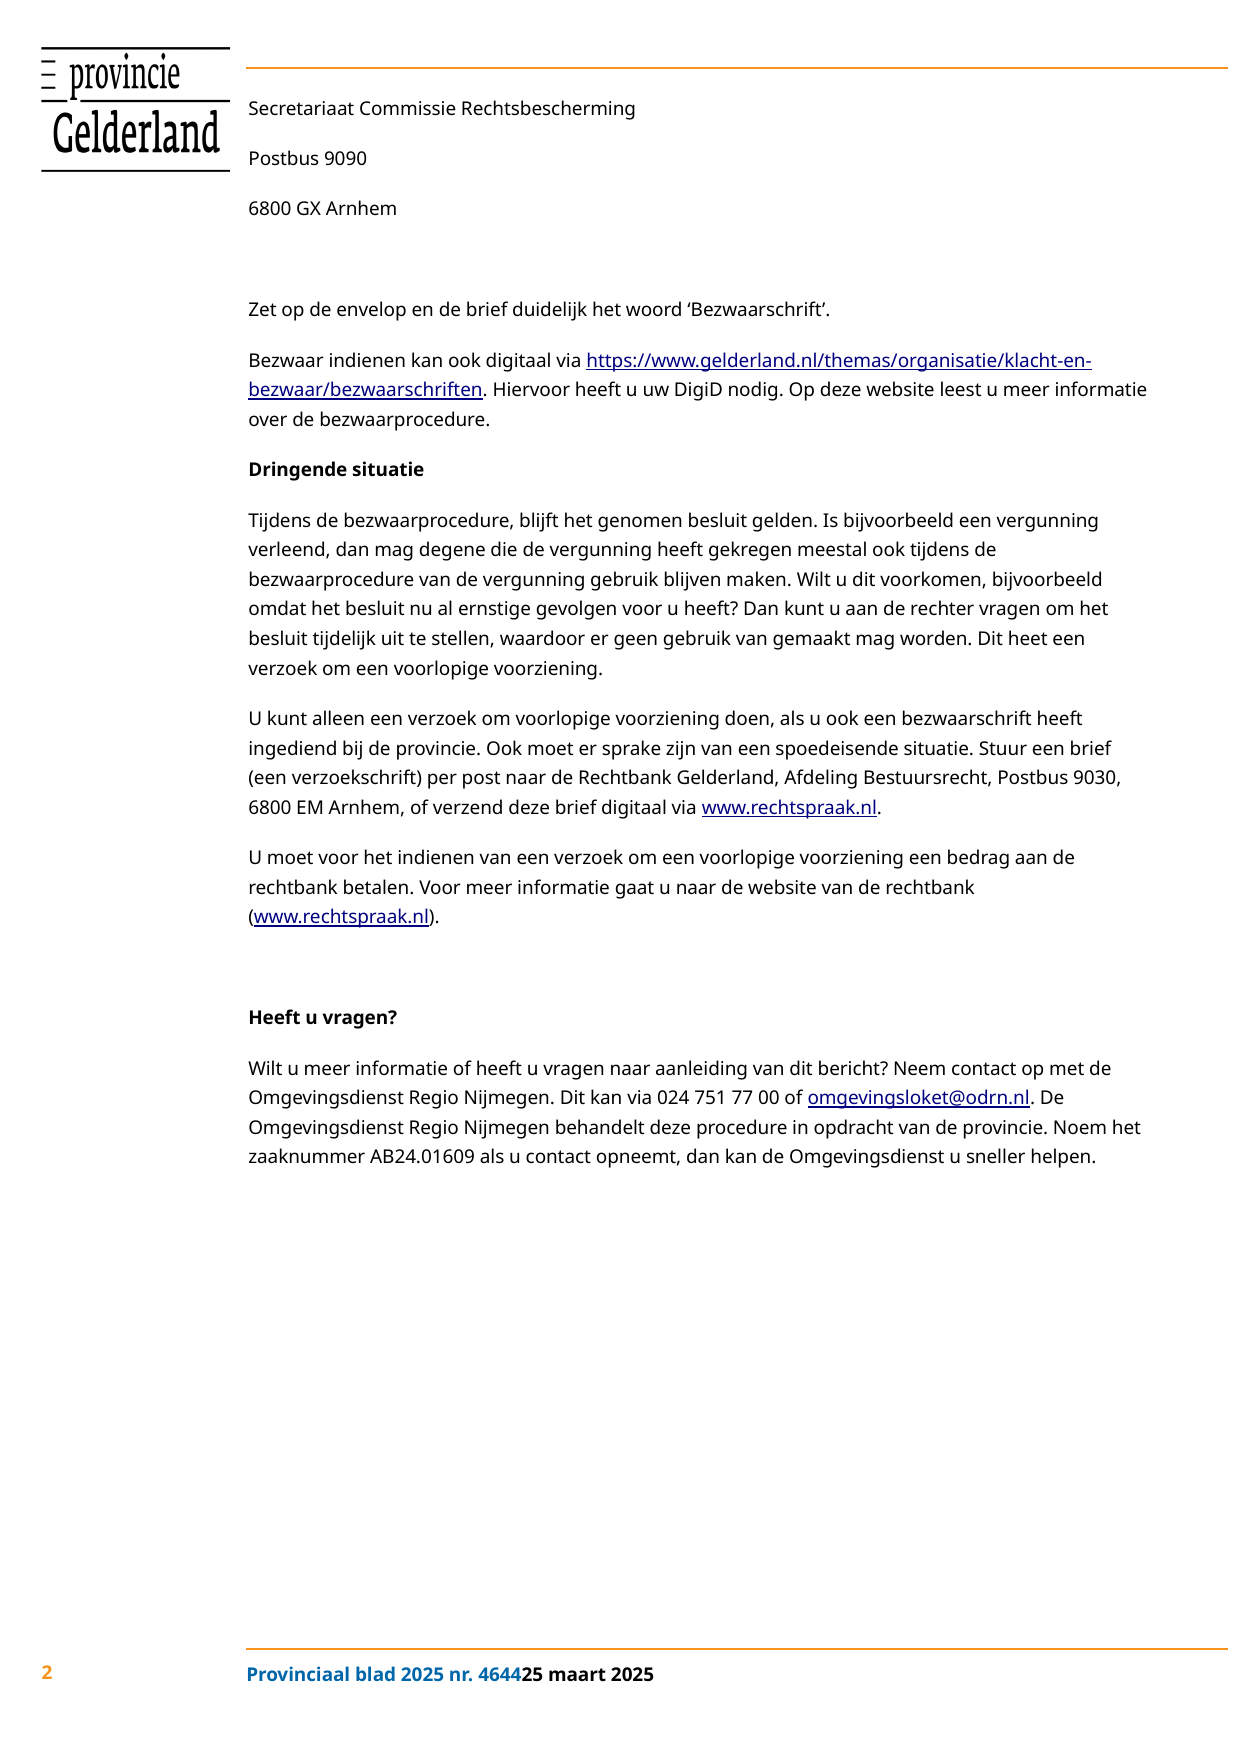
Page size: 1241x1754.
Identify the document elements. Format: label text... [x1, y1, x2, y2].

text Postbus 9090 [248, 145, 1152, 171]
text Heeft u vragen? [248, 1004, 1152, 1030]
picture [41, 47, 231, 172]
text Tijdens de bezwaarprocedure, blijft het genomen besluit gelden. Is bijvoorbeeld een vergunning verleend, dan mag degene die de vergunning heeft gekregen meestal ook tijdens de bezwaarprocedure van de vergunning gebruik blijven maken. Wilt u dit voorkomen, bijvoorbeeld omdat het besluit nu al ernstige gevolgen voor u heeft? Dan kunt u aan de rechter vragen om het besluit tijdelijk uit te stellen, waardoor er geen gebruik van gemaakt mag worden. Dit heet een verzoek om een voorlopige voorziening. [248, 507, 1152, 681]
text U moet voor het indienen van een verzoek om een voorlopige voorziening een bedrag aan de rechtbank betalen. Voor meer informatie gaat u naar de website van de rechtbank (www.rechtspraak.nl). [248, 844, 1152, 929]
text Secretariaat Commissie Rechtsbescherming [248, 95, 1152, 121]
text Dringende situatie [248, 456, 1152, 482]
text Bezwaar indienen kan ook digitaal via https://www.gelderland.nl/themas/organisatie/klacht-en-bezwaar/bezwaarschriften. Hiervoor heeft u uw DigiD nodig. Op deze website leest u meer informatie over de bezwaarprocedure. [248, 347, 1152, 432]
text Zet op de envelop en de brief duidelijk het woord ‘Bezwaarschrift’. [248, 296, 1152, 322]
text Wilt u meer informatie of heeft u vragen naar aanleiding van dit bericht? Neem contact op met de Omgevingsdienst Regio Nijmegen. Dit kan via 024 751 77 00 of omgevingsloket@odrn.nl. De Omgevingsdienst Regio Nijmegen behandelt deze procedure in opdracht van de provincie. Noem het zaaknummer AB24.01609 als u contact opneemt, dan kan de Omgevingsdienst u sneller helpen. [248, 1055, 1152, 1169]
text 6800 GX Arnhem [248, 196, 1152, 221]
text U kunt alleen een verzoek om voorlopige voorziening doen, als u ook een bezwaarschrift heeft ingediend bij de provincie. Ook moet er sprake zijn van een spoedeisende situatie. Stuur een brief (een verzoekschrift) per post naar de Rechtbank Gelderland, Afdeling Bestuursrecht, Postbus 9030, 6800 EM Arnhem, of verzend deze brief digitaal via www.rechtspraak.nl. [248, 705, 1152, 820]
